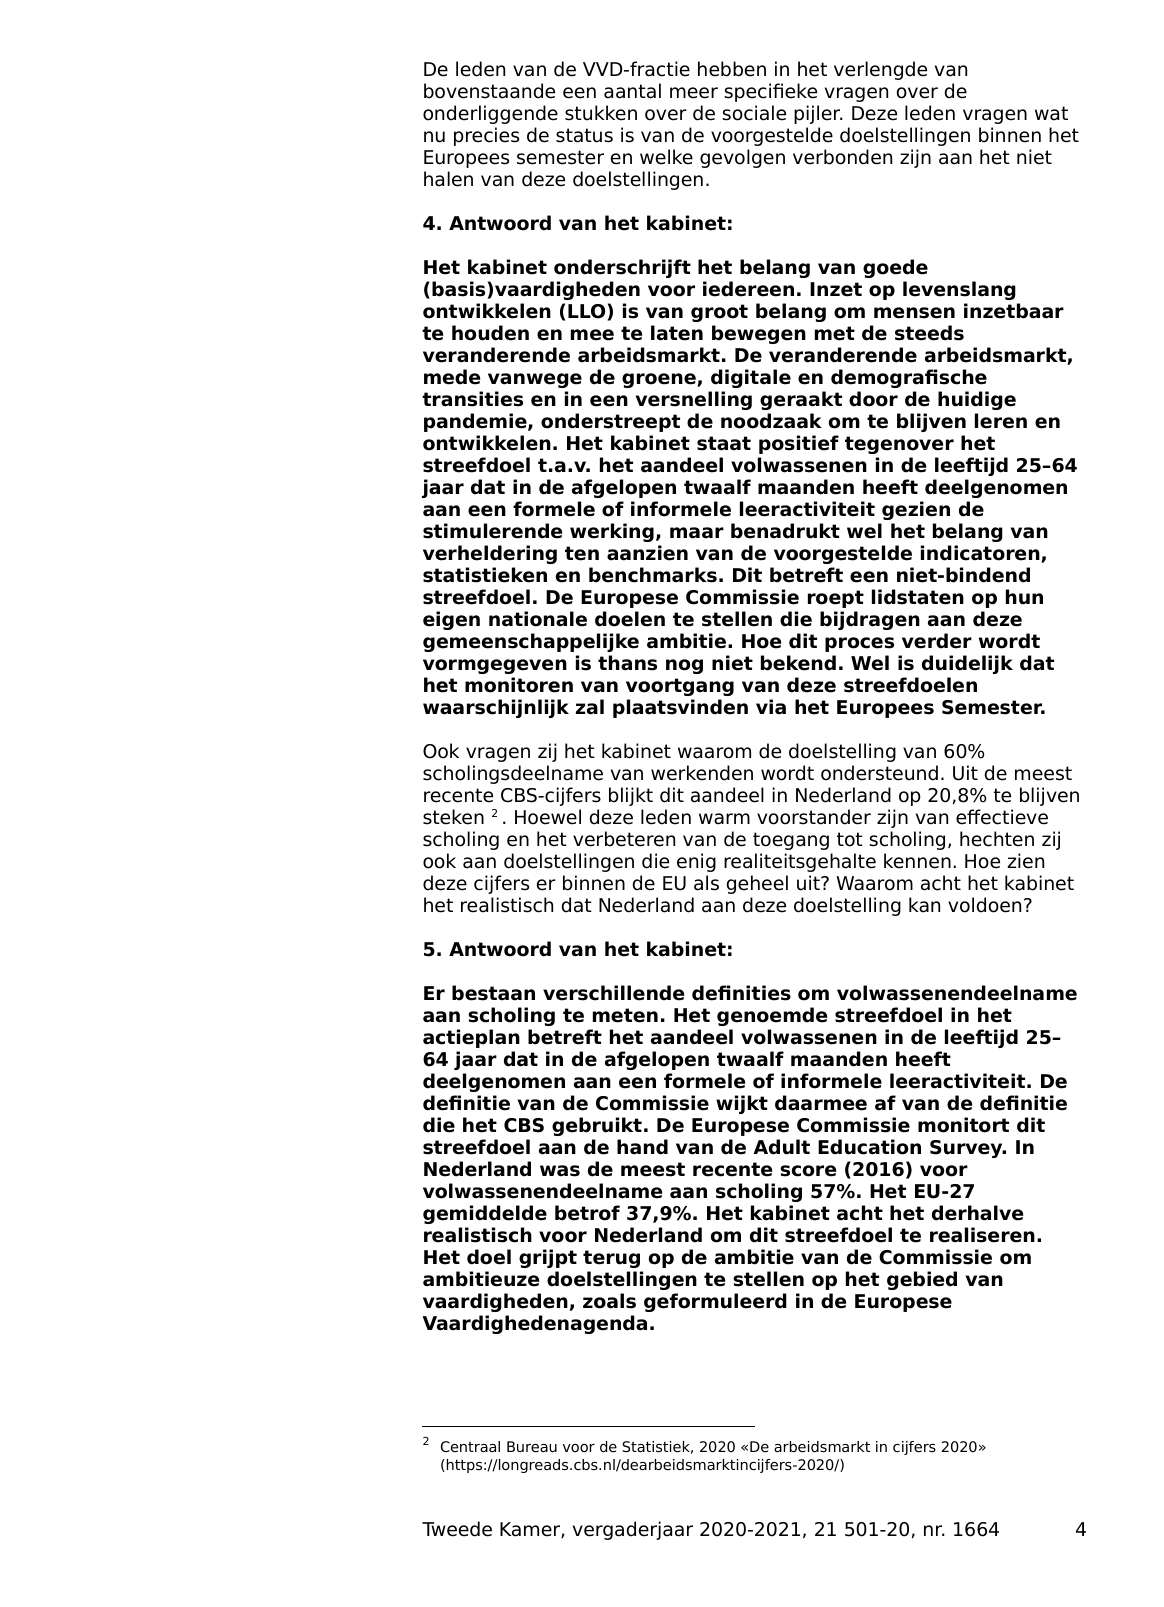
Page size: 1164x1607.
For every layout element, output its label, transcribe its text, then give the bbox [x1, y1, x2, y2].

text Het kabinet onderschrijft het belang van goede (basis)vaardigheden voor iedereen. Inzet op levenslang ontwikkelen (LLO) is van groot belang om mensen inzetbaar te houden en mee te laten bewegen met de steeds veranderende arbeidsmarkt. De veranderende arbeidsmarkt, mede vanwege de groene, digitale en demografische transities en in een versnelling geraakt door de huidige pandemie, onderstreept de noodzaak om te blijven leren en ontwikkelen. Het kabinet staat positief tegenover het streefdoel t.a.v. het aandeel volwassenen in de leeftijd 25–64 jaar dat in de afgelopen twaalf maanden heeft deelgenomen aan een formele of informele leeractiviteit gezien de stimulerende werking, maar benadrukt wel het belang van verheldering ten aanzien van de voorgestelde indicatoren, statistieken en benchmarks. Dit betreft een niet-bindend streefdoel. De Europese Commissie roept lidstaten op hun eigen nationale doelen te stellen die bijdragen aan deze gemeenschappelijke ambitie. Hoe dit proces verder wordt vormgegeven is thans nog niet bekend. Wel is duidelijk dat het monitoren van voortgang van deze streefdoelen waarschijnlijk zal plaatsvinden via het Europees Semester. [422, 257, 1087, 719]
subtitle 5. Antwoord van het kabinet: [422, 939, 1087, 961]
subtitle 4. Antwoord van het kabinet: [422, 213, 1087, 235]
text Ook vragen zij het kabinet waarom de doelstelling van 60% scholingsdeelname van werkenden wordt ondersteund. Uit de meest recente CBS-cijfers blijkt dit aandeel in Nederland op 20,8% te blijven steken . Hoewel deze leden warm voorstander zijn van effectieve scholing en het verbeteren van de toegang tot scholing, hechten zij ook aan doelstellingen die enig realiteitsgehalte kennen. Hoe zien deze cijfers er binnen de EU als geheel uit? Waarom acht het kabinet het realistisch dat Nederland aan deze doelstelling kan voldoen? [422, 741, 1087, 917]
text Centraal Bureau voor de Statistiek, 2020 «De arbeidsmarkt in cijfers 2020» (https://longreads.cbs.nl/dearbeidsmarktincijfers-2020/) [422, 1435, 1087, 1474]
text Er bestaan verschillende definities om volwassenendeelname aan scholing te meten. Het genoemde streefdoel in het actieplan betreft het aandeel volwassenen in de leeftijd 25–64 jaar dat in de afgelopen twaalf maanden heeft deelgenomen aan een formele of informele leeractiviteit. De definitie van de Commissie wijkt daarmee af van de definitie die het CBS gebruikt. De Europese Commissie monitort dit streefdoel aan de hand van de Adult Education Survey. In Nederland was de meest recente score (2016) voor volwassenendeelname aan scholing 57%. Het EU-27 gemiddelde betrof 37,9%. Het kabinet acht het derhalve realistisch voor Nederland om dit streefdoel te realiseren. Het doel grijpt terug op de ambitie van de Commissie om ambitieuze doelstellingen te stellen op het gebied van vaardigheden, zoals geformuleerd in de Europese Vaardighedenagenda. [422, 983, 1087, 1335]
text De leden van de VVD-fractie hebben in het verlengde van bovenstaande een aantal meer specifieke vragen over de onderliggende stukken over de sociale pijler. Deze leden vragen wat nu precies de status is van de voorgestelde doelstellingen binnen het Europees semester en welke gevolgen verbonden zijn aan het niet halen van deze doelstellingen. [422, 59, 1087, 191]
